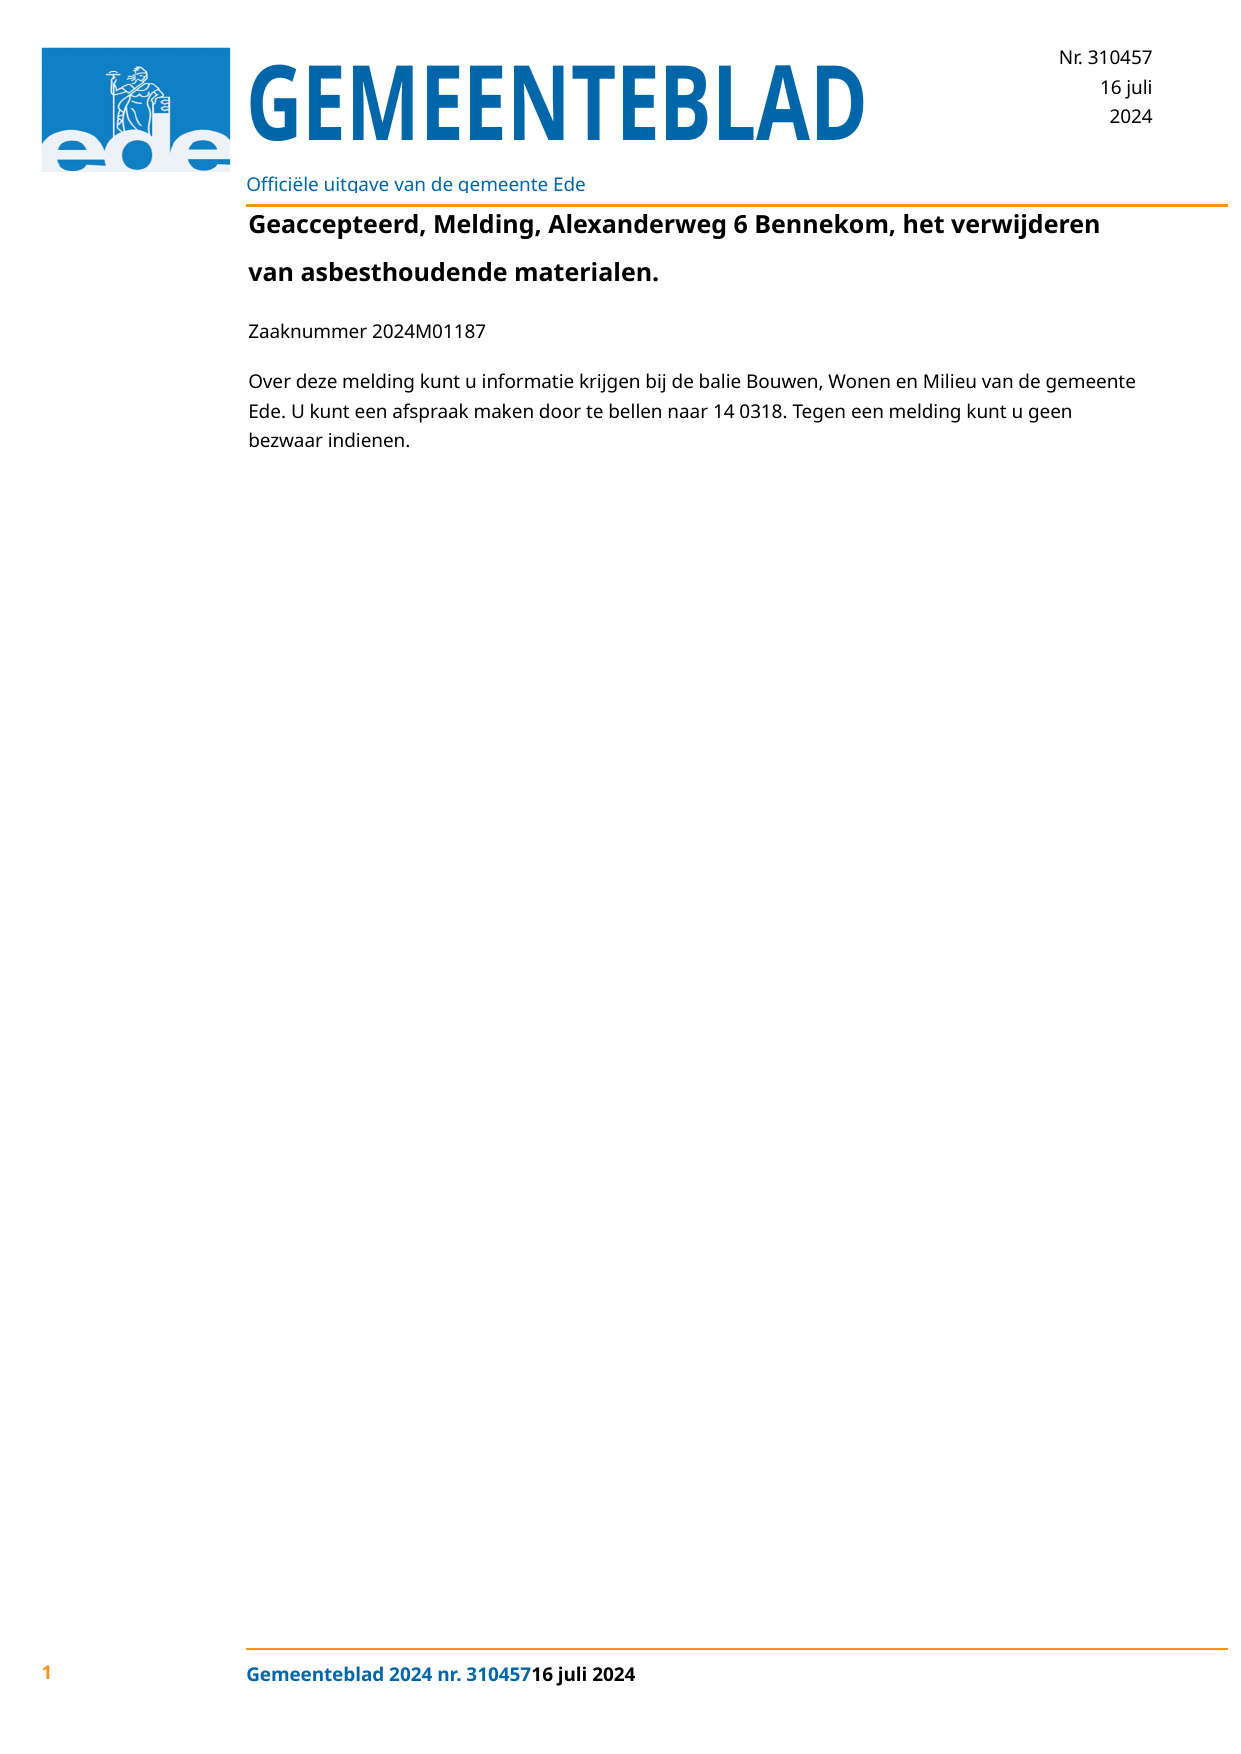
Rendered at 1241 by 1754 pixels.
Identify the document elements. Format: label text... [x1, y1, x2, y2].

text Zaaknummer 2024M01187 [248, 318, 1152, 344]
picture [41, 47, 231, 172]
text Geaccepteerd, Melding, Alexanderweg 6 Bennekom, het verwijderen van asbesthoudende materialen. [248, 207, 1152, 288]
text Over deze melding kunt u informatie krijgen bij de balie Bouwen, Wonen en Milieu van de gemeente Ede. U kunt een afspraak maken door te bellen naar 14 0318. Tegen een melding kunt u geen bezwaar indienen. [248, 368, 1152, 453]
